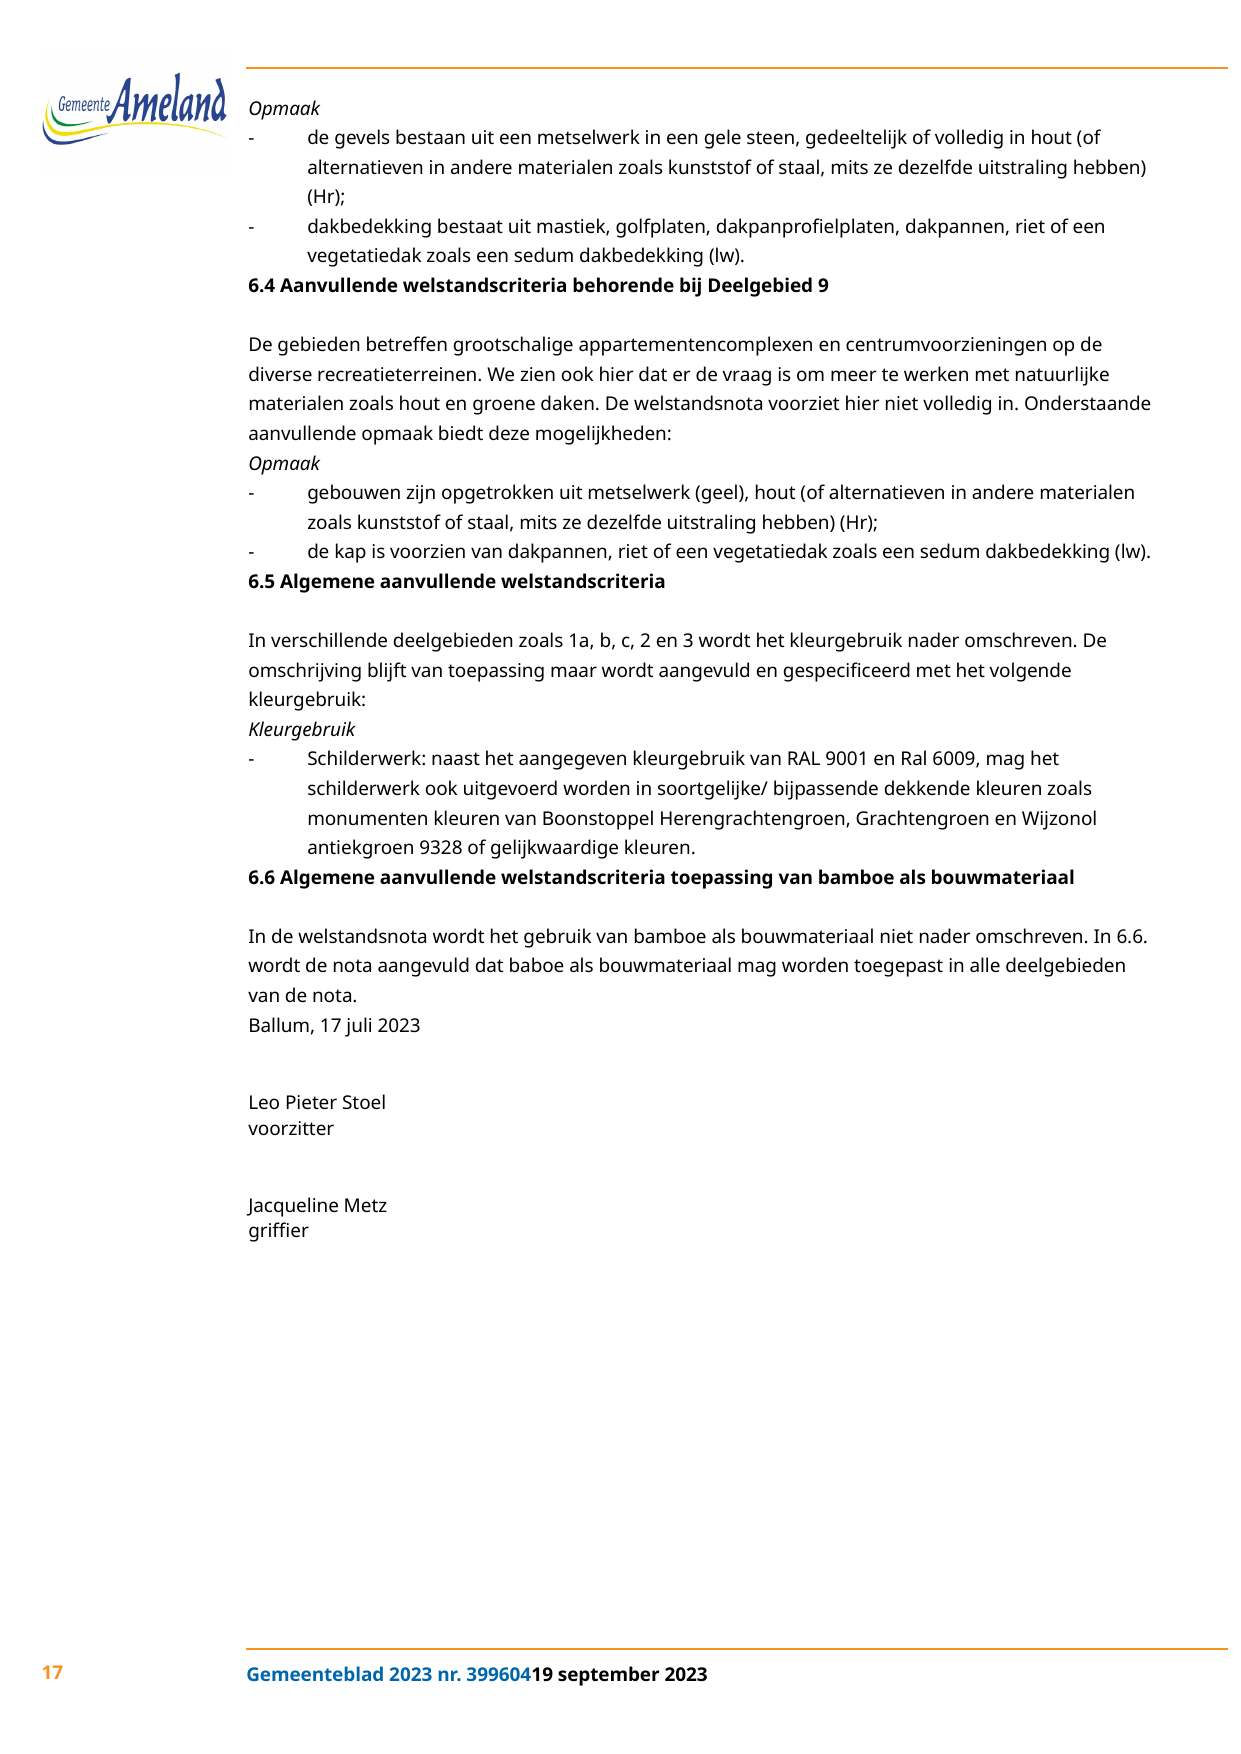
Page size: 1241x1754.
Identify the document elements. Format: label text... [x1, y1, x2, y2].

text Opmaak [248, 450, 1152, 476]
text griffier [248, 1218, 1152, 1243]
text In de welstandsnota wordt het gebruik van bamboe als bouwmateriaal niet nader omschreven. In 6.6. wordt de nota aangevuld dat baboe als bouwmateriaal mag worden toegepast in alle deelgebieden van de nota. [248, 923, 1152, 1008]
picture [41, 47, 231, 172]
list Schilderwerk: naast het aangegeven kleurgebruik van RAL 9001 en Ral 6009, mag het schilderwerk ook uitgevoerd worden in soortgelijke/ bijpassende dekkende kleuren zoals monumenten kleuren van Boonstoppel Herengrachtengroen, Grachtengroen en Wijzonol antiekgroen 9328 of gelijkwaardige kleuren. [248, 746, 1152, 860]
list dakbedekking bestaat uit mastiek, golfplaten, dakpanprofielplaten, dakpannen, riet of een vegetatiedak zoals een sedum dakbedekking (lw). [248, 213, 1152, 268]
text Kleurgebruik [248, 716, 1152, 742]
list de kap is voorzien van dakpannen, riet of een vegetatiedak zoals een sedum dakbedekking (lw). [248, 538, 1152, 564]
text 6.6 Algemene aanvullende welstandscriteria toepassing van bamboe als bouwmateriaal [248, 864, 1152, 890]
text In verschillende deelgebieden zoals 1a, b, c, 2 en 3 wordt het kleurgebruik nader omschreven. De omschrijving blijft van toepassing maar wordt aangevuld en gespecificeerd met het volgende kleurgebruik: [248, 627, 1152, 712]
text Ballum, 17 juli 2023 [248, 1012, 1152, 1038]
text 6.5 Algemene aanvullende welstandscriteria [248, 568, 1152, 594]
text 6.4 Aanvullende welstandscriteria behorende bij Deelgebied 9 [248, 272, 1152, 298]
text De gebieden betreffen grootschalige appartementencomplexen en centrumvoorzieningen op de diverse recreatieterreinen. We zien ook hier dat er de vraag is om meer te werken met natuurlijke materialen zoals hout en groene daken. De welstandsnota voorziet hier niet volledig in. Onderstaande aanvullende opmaak biedt deze mogelijkheden: [248, 331, 1152, 446]
text Opmaak [248, 95, 1152, 121]
text Leo Pieter Stoel [248, 1089, 1152, 1115]
list de gevels bestaan uit een metselwerk in een gele steen, gedeeltelijk of volledig in hout (of alternatieven in andere materialen zoals kunststof of staal, mits ze dezelfde uitstraling hebben) (Hr); [248, 124, 1152, 209]
text voorzitter [248, 1115, 1152, 1141]
list gebouwen zijn opgetrokken uit metselwerk (geel), hout (of alternatieven in andere materialen zoals kunststof of staal, mits ze dezelfde uitstraling hebben) (Hr); [248, 479, 1152, 535]
text Jacqueline Metz [248, 1192, 1152, 1218]
